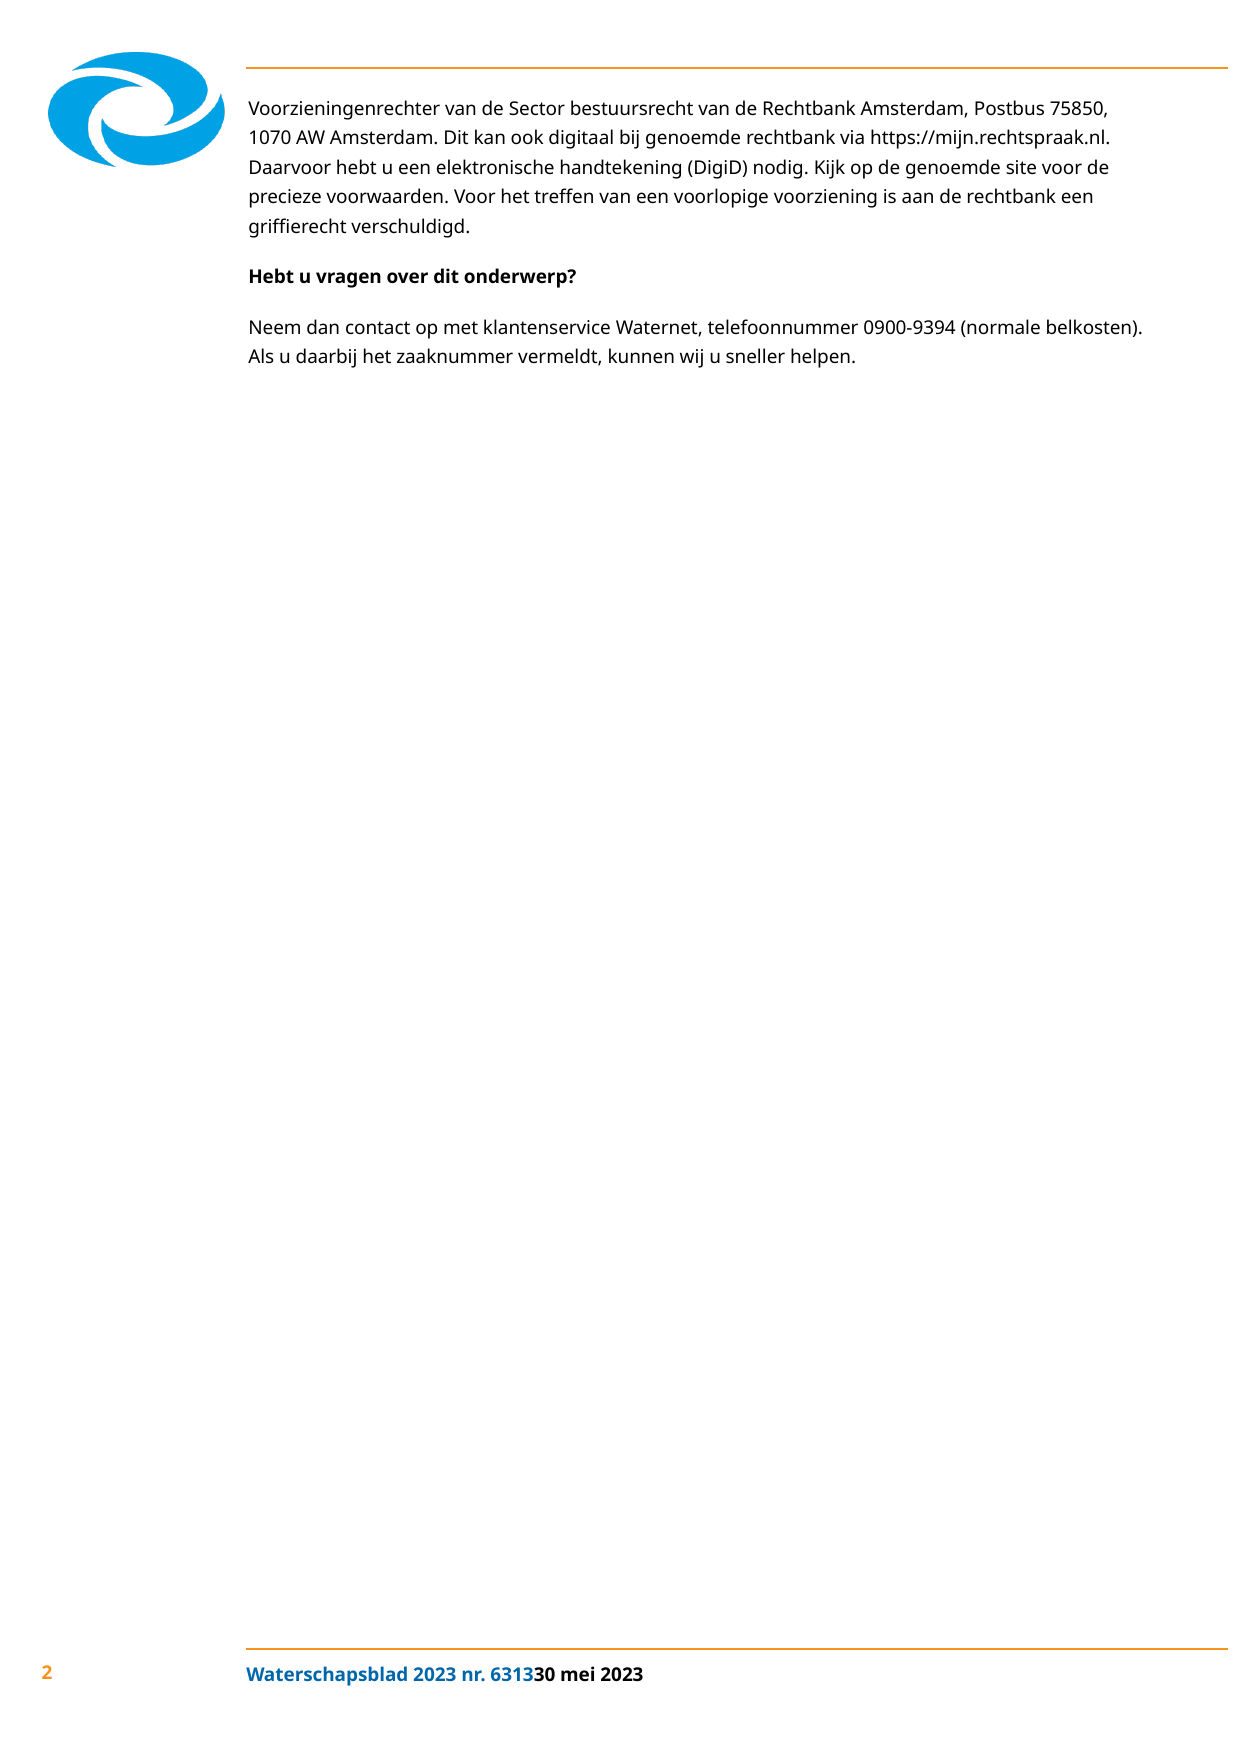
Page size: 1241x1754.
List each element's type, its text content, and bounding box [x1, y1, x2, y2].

picture [41, 47, 231, 172]
text Hebt u vragen over dit onderwerp? [248, 263, 1152, 289]
text Voorzieningenrechter van de Sector bestuursrecht van de Rechtbank Amsterdam, Postbus 75850, 1070 AW Amsterdam. Dit kan ook digitaal bij genoemde rechtbank via https://mijn.rechtspraak.nl. Daarvoor hebt u een elektronische handtekening (DigiD) nodig. Kijk op de genoemde site voor de precieze voorwaarden. Voor het treffen van een voorlopige voorziening is aan de rechtbank een griffierecht verschuldigd. [248, 95, 1152, 239]
text Neem dan contact op met klantenservice Waternet, telefoonnummer 0900-9394 (normale belkosten). Als u daarbij het zaaknummer vermeldt, kunnen wij u sneller helpen. [248, 314, 1152, 369]
